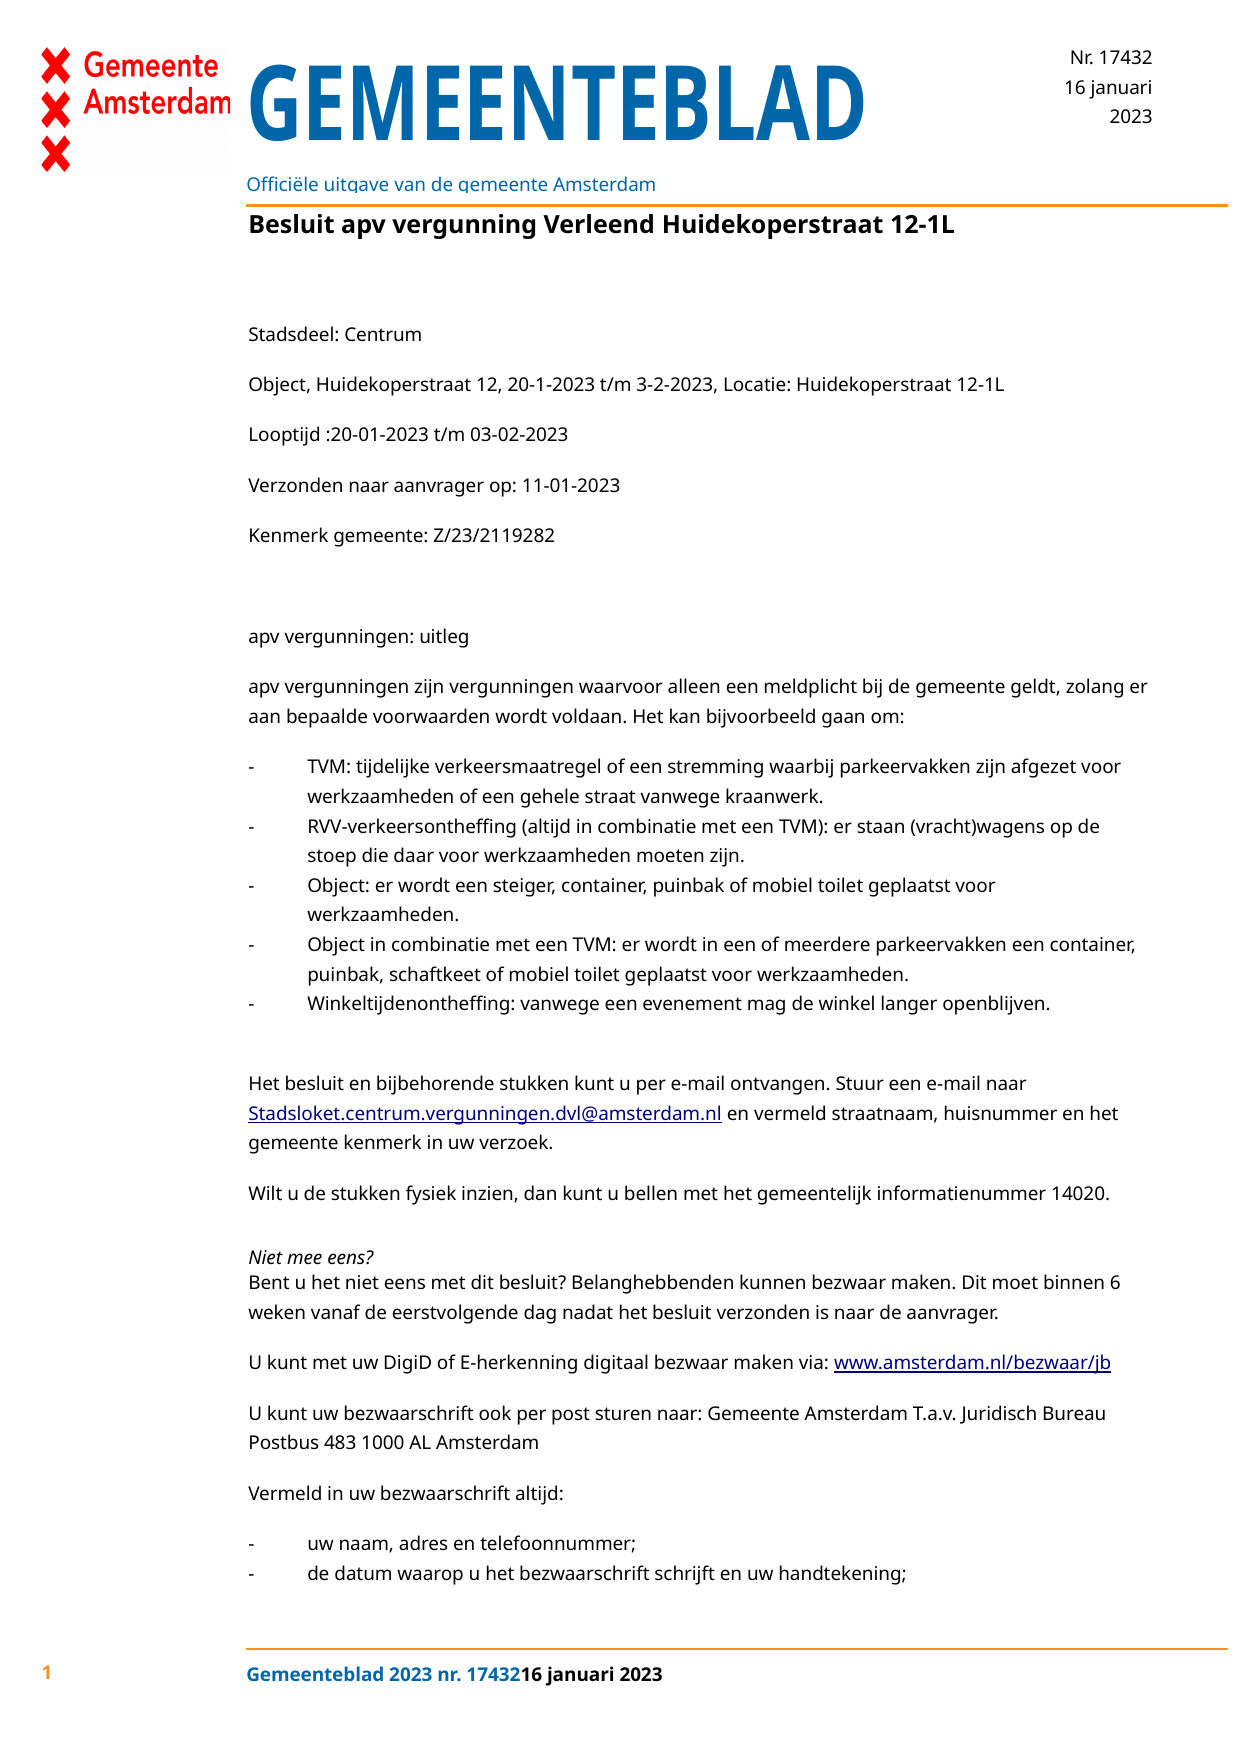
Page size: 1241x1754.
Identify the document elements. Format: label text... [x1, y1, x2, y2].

text Niet mee eens? [248, 1244, 1152, 1269]
list uw naam, adres en telefoonnummer; [248, 1530, 1152, 1556]
text Het besluit en bijbehorende stukken kunt u per e-mail ontvangen. Stuur een e-mail naar Stadsloket.centrum.vergunningen.dvl@amsterdam.nl en vermeld straatnaam, huisnummer en het gemeente kenmerk in uw verzoek. [248, 1070, 1152, 1155]
list TVM: tijdelijke verkeersmaatregel of een stremming waarbij parkeervakken zijn afgezet voor werkzaamheden of een gehele straat vanwege kraanwerk. [248, 754, 1152, 809]
text U kunt uw bezwaarschrift ook per post sturen naar: Gemeente Amsterdam T.a.v. Juridisch Bureau Postbus 483 1000 AL Amsterdam [248, 1400, 1152, 1455]
text apv vergunningen zijn vergunningen waarvoor alleen een meldplicht bij de gemeente geldt, zolang er aan bepaalde voorwaarden wordt voldaan. Het kan bijvoorbeeld gaan om: [248, 674, 1152, 729]
text U kunt met uw DigiD of E-herkenning digitaal bezwaar maken via: www.amsterdam.nl/bezwaar/jb [248, 1349, 1152, 1375]
text Stadsdeel: Centrum [248, 321, 1152, 346]
list Winkeltijdenontheffing: vanwege een evenement mag de winkel langer openblijven. [248, 990, 1152, 1016]
text Wilt u de stukken fysiek inzien, dan kunt u bellen met het gemeentelijk informatienummer 14020. [248, 1180, 1152, 1206]
text Verzonden naar aanvrager op: 11-01-2023 [248, 472, 1152, 498]
text Vermeld in uw bezwaarschrift altijd: [248, 1480, 1152, 1506]
text Kenmerk gemeente: Z/23/2119282 [248, 522, 1152, 548]
text apv vergunningen: uitleg [248, 623, 1152, 649]
list Object: er wordt een steiger, container, puinbak of mobiel toilet geplaatst voor werkzaamheden. [248, 872, 1152, 927]
picture [41, 47, 231, 172]
list de datum waarop u het bezwaarschrift schrijft en uw handtekening; [248, 1560, 1152, 1586]
text Looptijd :20-01-2023 t/m 03-02-2023 [248, 422, 1152, 447]
list Object in combinatie met een TVM: er wordt in een of meerdere parkeervakken een container, puinbak, schaftkeet of mobiel toilet geplaatst voor werkzaamheden. [248, 931, 1152, 986]
text Object, Huidekoperstraat 12, 20-1-2023 t/m 3-2-2023, Locatie: Huidekoperstraat 12-1L [248, 371, 1152, 397]
text Bent u het niet eens met dit besluit? Belanghebbenden kunnen bezwaar maken. Dit moet binnen 6 weken vanaf de eerstvolgende dag nadat het besluit verzonden is naar de aanvrager. [248, 1269, 1152, 1325]
text Besluit apv vergunning Verleend Huidekoperstraat 12-1L [248, 207, 1152, 241]
list RVV-verkeersontheffing (altijd in combinatie met een TVM): er staan (vracht)wagens op de stoep die daar voor werkzaamheden moeten zijn. [248, 813, 1152, 868]
